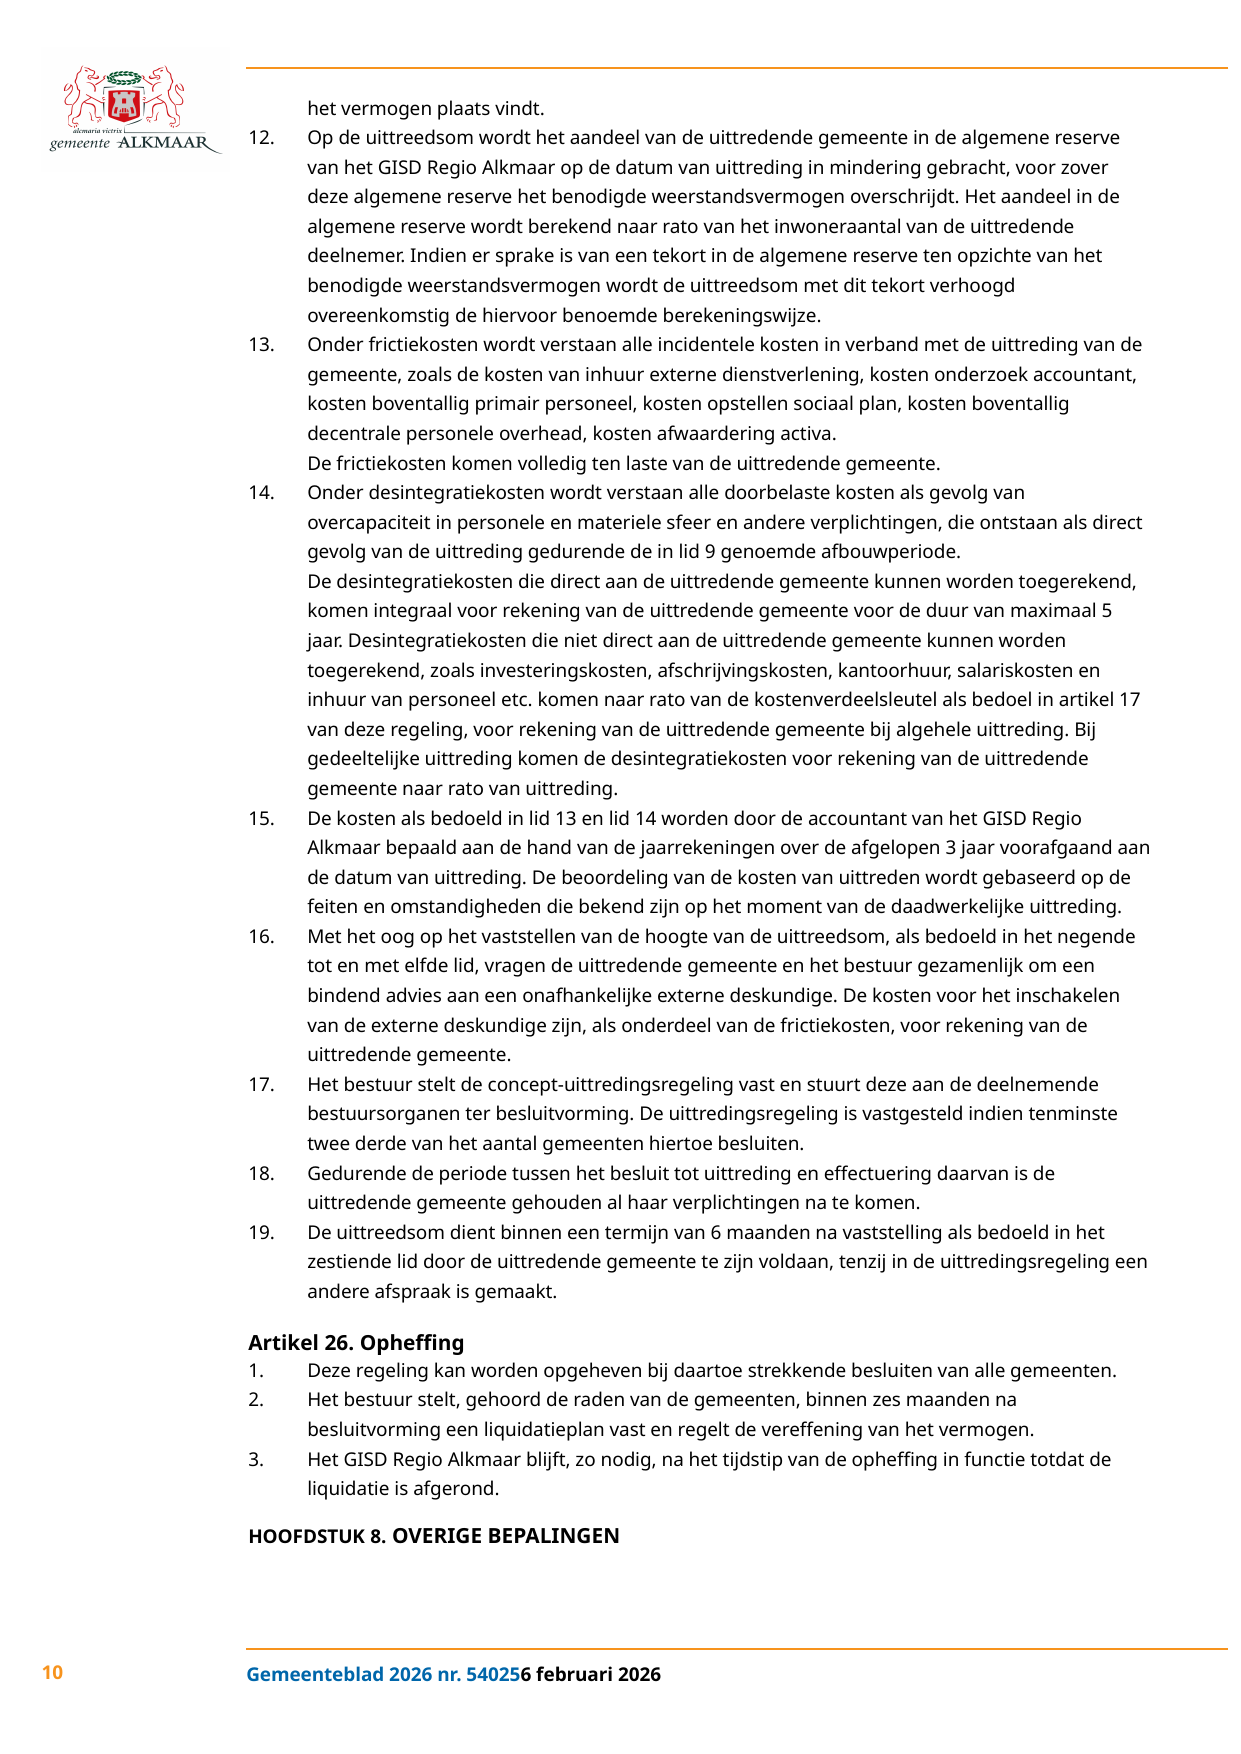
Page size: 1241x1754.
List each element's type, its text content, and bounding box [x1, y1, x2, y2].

list De desintegratiekosten die direct aan de uittredende gemeente kunnen worden toegerekend, komen integraal voor rekening van de uittredende gemeente voor de duur van maximaal 5 jaar. Desintegratiekosten die niet direct aan de uittredende gemeente kunnen worden toegerekend, zoals investeringskosten, afschrijvingskosten, kantoorhuur, salariskosten en inhuur van personeel etc. komen naar rato van de kostenverdeelsleutel als bedoel in artikel 17 van deze regeling, voor rekening van de uittredende gemeente bij algehele uittreding. Bij gedeeltelijke uittreding komen de desintegratiekosten voor rekening van de uittredende gemeente naar rato van uittreding. [248, 568, 1152, 801]
text Artikel 26. Opheffing [248, 1328, 1152, 1357]
list De uittreedsom dient binnen een termijn van 6 maanden na vaststelling als bedoeld in het zestiende lid door de uittredende gemeente te zijn voldaan, tenzij in de uittredingsregeling een andere afspraak is gemaakt. [248, 1219, 1152, 1304]
list Gedurende de periode tussen het besluit tot uittreding en effectuering daarvan is de uittredende gemeente gehouden al haar verplichtingen na te komen. [248, 1160, 1152, 1215]
list het vermogen plaats vindt. [248, 95, 1152, 121]
list De kosten als bedoeld in lid 13 en lid 14 worden door de accountant van het GISD Regio Alkmaar bepaald aan de hand van de jaarrekeningen over de afgelopen 3 jaar voorafgaand aan de datum van uittreding. De beoordeling van de kosten van uittreden wordt gebaseerd op de feiten en omstandigheden die bekend zijn op het moment van de daadwerkelijke uittreding. [248, 805, 1152, 919]
list Deze regeling kan worden opgeheven bij daartoe strekkende besluiten van alle gemeenten. [248, 1357, 1152, 1383]
picture [41, 47, 231, 172]
list Het GISD Regio Alkmaar blijft, zo nodig, na het tijdstip van de opheffing in functie totdat de liquidatie is afgerond. [248, 1446, 1152, 1501]
list De frictiekosten komen volledig ten laste van de uittredende gemeente. [248, 450, 1152, 476]
list Het bestuur stelt de concept-uittredingsregeling vast en stuurt deze aan de deelnemende bestuursorganen ter besluitvorming. De uittredingsregeling is vastgesteld indien tenminste twee derde van het aantal gemeenten hiertoe besluiten. [248, 1071, 1152, 1156]
list Het bestuur stelt, gehoord de raden van de gemeenten, binnen zes maanden na besluitvorming een liquidatieplan vast en regelt de vereffening van het vermogen. [248, 1387, 1152, 1442]
text HOOFDSTUK 8. OVERIGE BEPALINGEN [248, 1521, 1152, 1549]
list Onder desintegratiekosten wordt verstaan alle doorbelaste kosten als gevolg van overcapaciteit in personele en materiele sfeer en andere verplichtingen, die ontstaan als direct gevolg van de uittreding gedurende de in lid 9 genoemde afbouwperiode. [248, 479, 1152, 564]
list Op de uittreedsom wordt het aandeel van de uittredende gemeente in de algemene reserve van het GISD Regio Alkmaar op de datum van uittreding in mindering gebracht, voor zover deze algemene reserve het benodigde weerstandsvermogen overschrijdt. Het aandeel in de algemene reserve wordt berekend naar rato van het inwoneraantal van de uittredende deelnemer. Indien er sprake is van een tekort in de algemene reserve ten opzichte van het benodigde weerstandsvermogen wordt de uittreedsom met dit tekort verhoogd overeenkomstig de hiervoor benoemde berekeningswijze. [248, 124, 1152, 328]
list Onder frictiekosten wordt verstaan alle incidentele kosten in verband met de uittreding van de gemeente, zoals de kosten van inhuur externe dienstverlening, kosten onderzoek accountant, kosten boventallig primair personeel, kosten opstellen sociaal plan, kosten boventallig decentrale personele overhead, kosten afwaardering activa. [248, 331, 1152, 446]
list Met het oog op het vaststellen van de hoogte van de uittreedsom, als bedoeld in het negende tot en met elfde lid, vragen de uittredende gemeente en het bestuur gezamenlijk om een bindend advies aan een onafhankelijke externe deskundige. De kosten voor het inschakelen van de externe deskundige zijn, als onderdeel van de frictiekosten, voor rekening van de uittredende gemeente. [248, 923, 1152, 1067]
